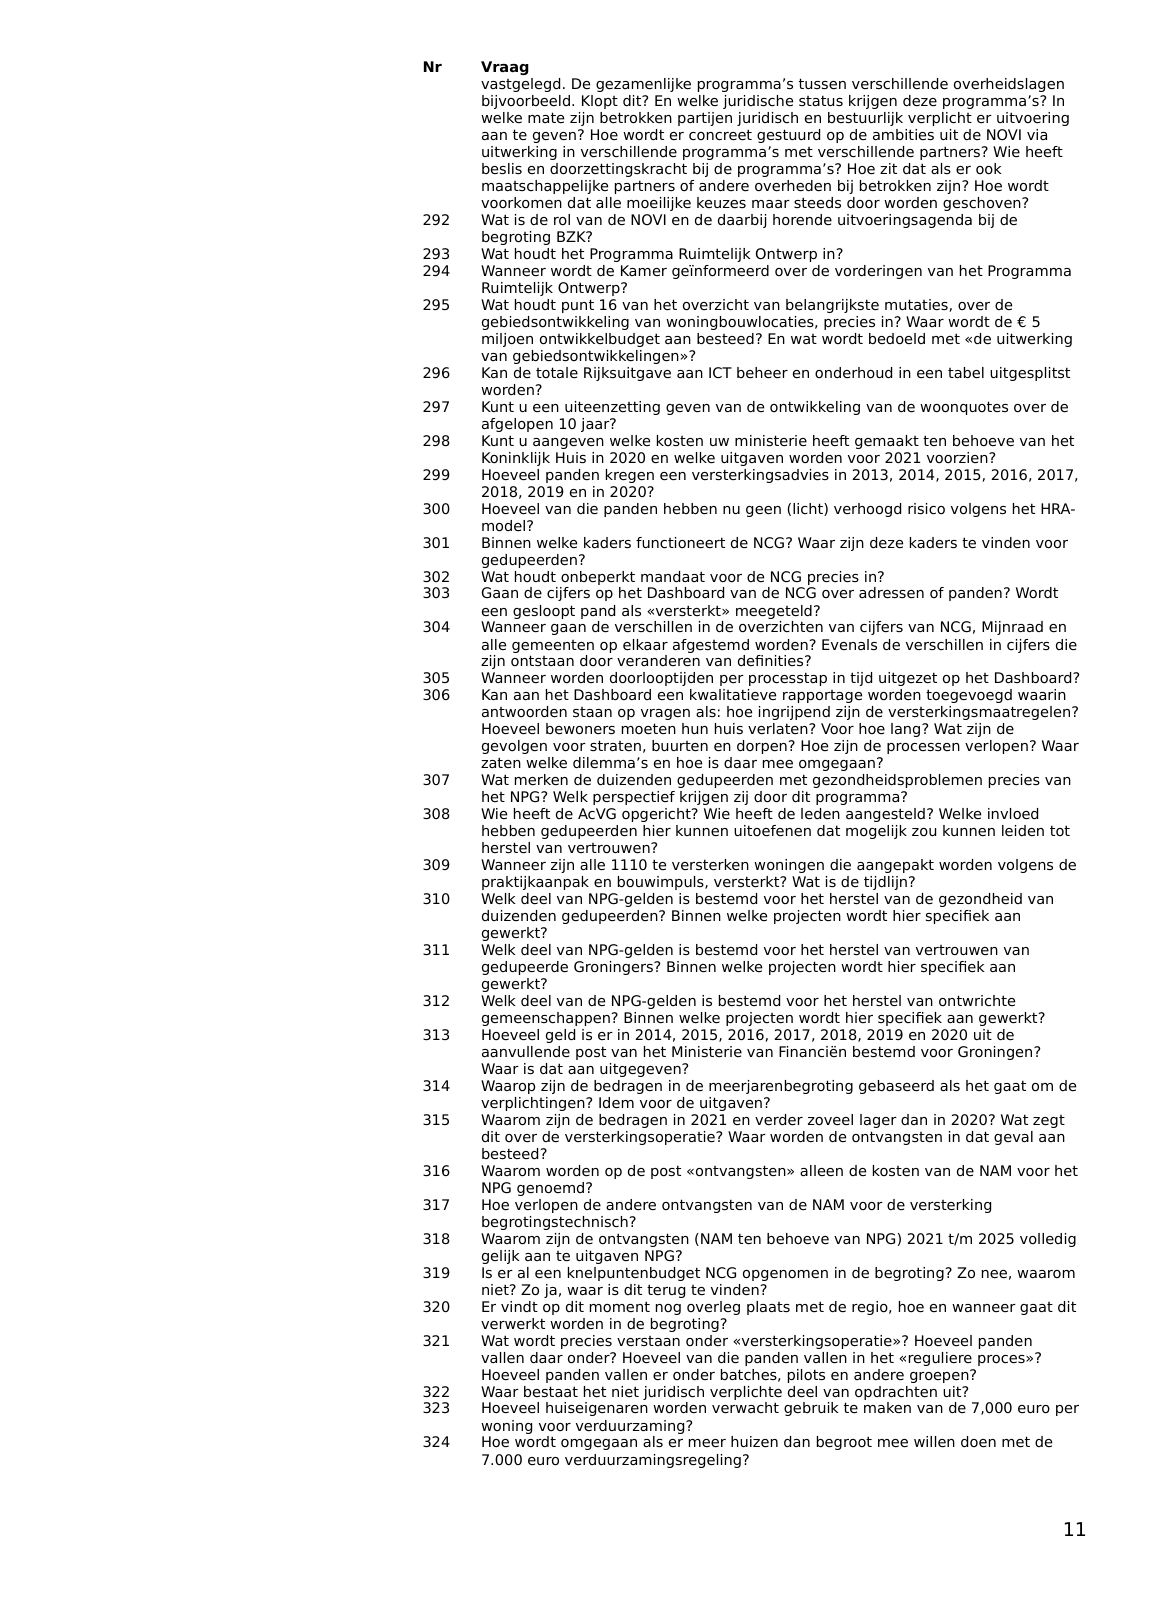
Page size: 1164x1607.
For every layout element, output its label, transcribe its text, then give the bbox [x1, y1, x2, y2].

table_cell 306 [422, 687, 475, 772]
table_cell 296 [422, 365, 475, 399]
table_cell 308 [422, 806, 475, 857]
table_cell 319 [422, 1265, 475, 1298]
table_cell 309 [422, 857, 475, 891]
table_header Nr [422, 59, 475, 76]
table_cell Waarom zijn de ontvangsten (NAM ten behoeve van NPG) 2021 t/m 2025 volledig gelijk aan te uitgaven NPG? [475, 1231, 1087, 1264]
table_cell 303 [422, 585, 475, 619]
table_cell Wat houdt het Programma Ruimtelijk Ontwerp in? [475, 246, 1087, 263]
table_cell Welk deel van NPG-gelden is bestemd voor het herstel van vertrouwen van gedupeerde Groningers? Binnen welke projecten wordt hier specifiek aan gewerkt? [475, 942, 1087, 993]
table_cell Waarom worden op de post «ontvangsten» alleen de kosten van de NAM voor het NPG genoemd? [475, 1163, 1087, 1197]
table_cell Er vindt op dit moment nog overleg plaats met de regio, hoe en wanneer gaat dit verwerkt worden in de begroting? [475, 1299, 1087, 1332]
table_cell 313 [422, 1027, 475, 1078]
table_cell 300 [422, 501, 475, 534]
table_cell Welk deel van NPG-gelden is bestemd voor het herstel van de gezondheid van duizenden gedupeerden? Binnen welke projecten wordt hier specifiek aan gewerkt? [475, 891, 1087, 942]
table_cell 314 [422, 1078, 475, 1112]
table_cell 292 [422, 212, 475, 246]
table_cell Wie heeft de AcVG opgericht? Wie heeft de leden aangesteld? Welke invloed hebben gedupeerden hier kunnen uitoefenen dat mogelijk zou kunnen leiden tot herstel van vertrouwen? [475, 806, 1087, 857]
table_cell Wat houdt onbeperkt mandaat voor de NCG precies in? [475, 569, 1087, 585]
table_cell 324 [422, 1434, 475, 1468]
table_cell Wat houdt punt 16 van het overzicht van belangrijkste mutaties, over de gebiedsontwikkeling van woningbouwlocaties, precies in? Waar wordt de € 5 miljoen ontwikkelbudget aan besteed? En wat wordt bedoeld met «de uitwerking van gebiedsontwikkelingen»? [475, 297, 1087, 365]
table_cell Waarom zijn de bedragen in 2021 en verder zoveel lager dan in 2020? Wat zegt dit over de versterkingsoperatie? Waar worden de ontvangsten in dat geval aan besteed? [475, 1112, 1087, 1163]
table_cell Wanneer zijn alle 1110 te versterken woningen die aangepakt worden volgens de praktijkaanpak en bouwimpuls, versterkt? Wat is de tijdlijn? [475, 857, 1087, 891]
table_cell Wanneer wordt de Kamer geïnformeerd over de vorderingen van het Programma Ruimtelijk Ontwerp? [475, 263, 1087, 297]
table_cell Hoeveel geld is er in 2014, 2015, 2016, 2017, 2018, 2019 en 2020 uit de aanvullende post van het Ministerie van Financiën bestemd voor Groningen? Waar is dat aan uitgegeven? [475, 1027, 1087, 1078]
table_cell 302 [422, 569, 475, 585]
table_cell 305 [422, 670, 475, 687]
table_cell vastgelegd. De gezamenlijke programma’s tussen verschillende overheidslagen bijvoorbeeld. Klopt dit? En welke juridische status krijgen deze programma’s? In welke mate zijn betrokken partijen juridisch en bestuurlijk verplicht er uitvoering aan te geven? Hoe wordt er concreet gestuurd op de ambities uit de NOVI via uitwerking in verschillende programma’s met verschillende partners? Wie heeft beslis en doorzettingskracht bij de programma’s? Hoe zit dat als er ook maatschappelijke partners of andere overheden bij betrokken zijn? Hoe wordt voorkomen dat alle moeilijke keuzes maar steeds door worden geschoven? [475, 76, 1087, 212]
table_cell Waarop zijn de bedragen in de meerjarenbegroting gebaseerd als het gaat om de verplichtingen? Idem voor de uitgaven? [475, 1078, 1087, 1112]
table_cell [422, 76, 475, 212]
table_cell 320 [422, 1299, 475, 1332]
table_cell 310 [422, 891, 475, 942]
table_cell 312 [422, 993, 475, 1027]
table_cell Is er al een knelpuntenbudget NCG opgenomen in de begroting? Zo nee, waarom niet? Zo ja, waar is dit terug te vinden? [475, 1265, 1087, 1298]
table_cell 315 [422, 1112, 475, 1163]
table_cell Waar bestaat het niet juridisch verplichte deel van opdrachten uit? [475, 1384, 1087, 1400]
table_cell 298 [422, 433, 475, 467]
table_cell 297 [422, 399, 475, 433]
table_cell 307 [422, 772, 475, 806]
table_cell 293 [422, 246, 475, 263]
table_cell 321 [422, 1333, 475, 1383]
table_header Vraag [475, 59, 1087, 76]
table_cell Hoeveel panden kregen een versterkingsadvies in 2013, 2014, 2015, 2016, 2017, 2018, 2019 en in 2020? [475, 467, 1087, 501]
table_cell Binnen welke kaders functioneert de NCG? Waar zijn deze kaders te vinden voor gedupeerden? [475, 535, 1087, 568]
table_cell 294 [422, 263, 475, 297]
table_cell 322 [422, 1384, 475, 1400]
table_cell Wanneer gaan de verschillen in de overzichten van cijfers van NCG, Mijnraad en alle gemeenten op elkaar afgestemd worden? Evenals de verschillen in cijfers die zijn ontstaan door veranderen van definities? [475, 619, 1087, 670]
table_cell 295 [422, 297, 475, 365]
table_cell 301 [422, 535, 475, 568]
table_cell Kunt u aangeven welke kosten uw ministerie heeft gemaakt ten behoeve van het Koninklijk Huis in 2020 en welke uitgaven worden voor 2021 voorzien? [475, 433, 1087, 467]
table_cell Hoeveel van die panden hebben nu geen (licht) verhoogd risico volgens het HRA-model? [475, 501, 1087, 534]
table_cell Kan aan het Dashboard een kwalitatieve rapportage worden toegevoegd waarin antwoorden staan op vragen als: hoe ingrijpend zijn de versterkingsmaatregelen? Hoeveel bewoners moeten hun huis verlaten? Voor hoe lang? Wat zijn de gevolgen voor straten, buurten en dorpen? Hoe zijn de processen verlopen? Waar zaten welke dilemma’s en hoe is daar mee omgegaan? [475, 687, 1087, 772]
table_cell Wat wordt precies verstaan onder «versterkingsoperatie»? Hoeveel panden vallen daar onder? Hoeveel van die panden vallen in het «reguliere proces»? Hoeveel panden vallen er onder batches, pilots en andere groepen? [475, 1333, 1087, 1383]
table_cell Wat merken de duizenden gedupeerden met gezondheidsproblemen precies van het NPG? Welk perspectief krijgen zij door dit programma? [475, 772, 1087, 806]
table_cell Hoe wordt omgegaan als er meer huizen dan begroot mee willen doen met de 7.000 euro verduurzamingsregeling? [475, 1434, 1087, 1468]
table_cell 323 [422, 1400, 475, 1434]
table_cell 311 [422, 942, 475, 993]
table_cell Hoeveel huiseigenaren worden verwacht gebruik te maken van de 7,000 euro per woning voor verduurzaming? [475, 1400, 1087, 1434]
table_cell 318 [422, 1231, 475, 1264]
table_cell Kunt u een uiteenzetting geven van de ontwikkeling van de woonquotes over de afgelopen 10 jaar? [475, 399, 1087, 433]
table_cell 299 [422, 467, 475, 501]
table_cell Hoe verlopen de andere ontvangsten van de NAM voor de versterking begrotingstechnisch? [475, 1197, 1087, 1231]
table_cell Wat is de rol van de NOVI en de daarbij horende uitvoeringsagenda bij de begroting BZK? [475, 212, 1087, 246]
table_cell 304 [422, 619, 475, 670]
table_cell Kan de totale Rijksuitgave aan ICT beheer en onderhoud in een tabel uitgesplitst worden? [475, 365, 1087, 399]
table_cell 317 [422, 1197, 475, 1231]
table_cell 316 [422, 1163, 475, 1197]
table_cell Welk deel van de NPG-gelden is bestemd voor het herstel van ontwrichte gemeenschappen? Binnen welke projecten wordt hier specifiek aan gewerkt? [475, 993, 1087, 1027]
table_cell Wanneer worden doorlooptijden per processtap in tijd uitgezet op het Dashboard? [475, 670, 1087, 687]
table_cell Gaan de cijfers op het Dashboard van de NCG over adressen of panden? Wordt een gesloopt pand als «versterkt» meegeteld? [475, 585, 1087, 619]
